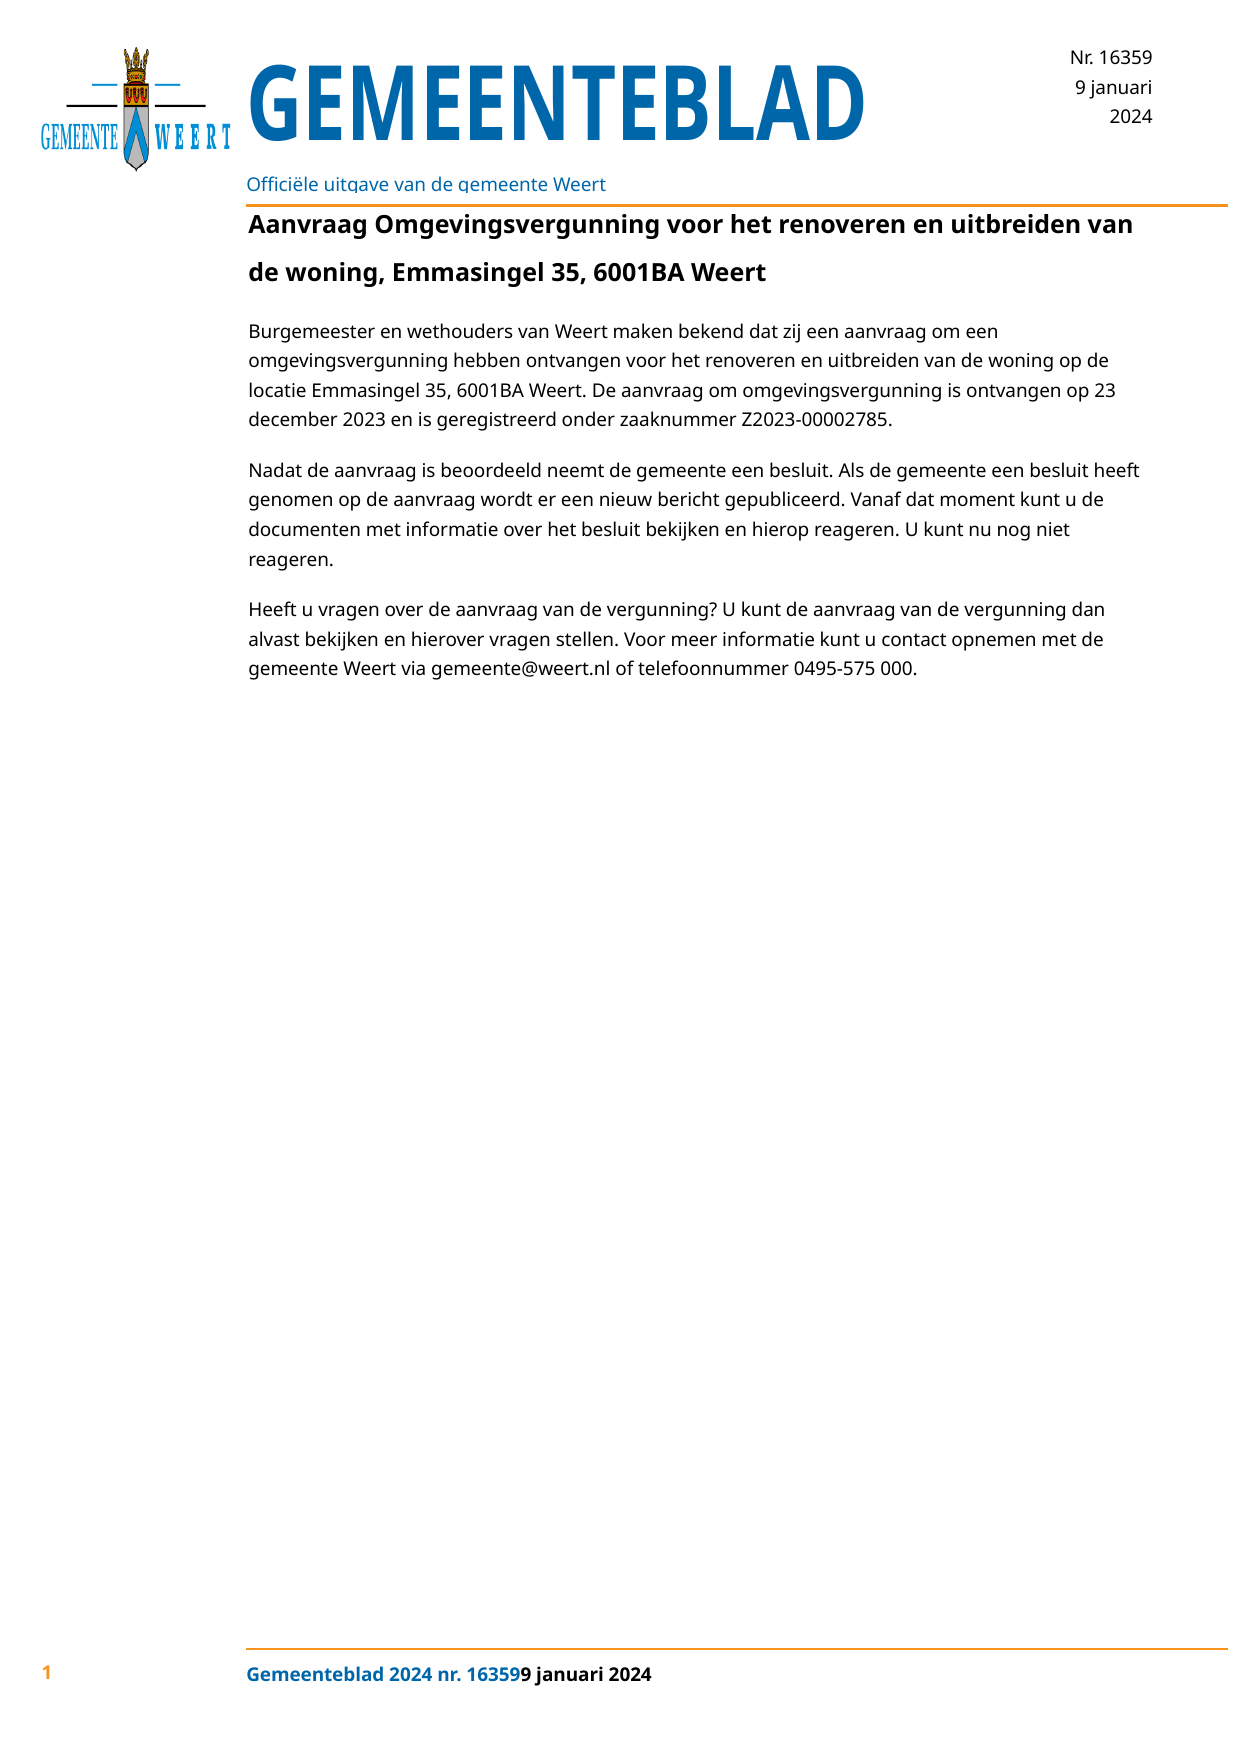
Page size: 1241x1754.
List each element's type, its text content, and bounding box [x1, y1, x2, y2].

text Nadat de aanvraag is beoordeeld neemt de gemeente een besluit. Als de gemeente een besluit heeft genomen op de aanvraag wordt er een nieuw bericht gepubliceerd. Vanaf dat moment kunt u de documenten met informatie over het besluit bekijken en hierop reageren. U kunt nu nog niet reageren. [248, 457, 1152, 572]
text Aanvraag Omgevingsvergunning voor het renoveren en uitbreiden van de woning, Emmasingel 35, 6001BA Weert [248, 207, 1152, 288]
text Burgemeester en wethouders van Weert maken bekend dat zij een aanvraag om een omgevingsvergunning hebben ontvangen voor het renoveren en uitbreiden van de woning op de locatie Emmasingel 35, 6001BA Weert. De aanvraag om omgevingsvergunning is ontvangen op 23 december 2023 en is geregistreerd onder zaaknummer Z2023-00002785. [248, 318, 1152, 432]
text Heeft u vragen over de aanvraag van de vergunning? U kunt de aanvraag van de vergunning dan alvast bekijken en hierover vragen stellen. Voor meer informatie kunt u contact opnemen met de gemeente Weert via gemeente@weert.nl of telefoonnummer 0495-575 000. [248, 596, 1152, 681]
picture [41, 47, 231, 172]
